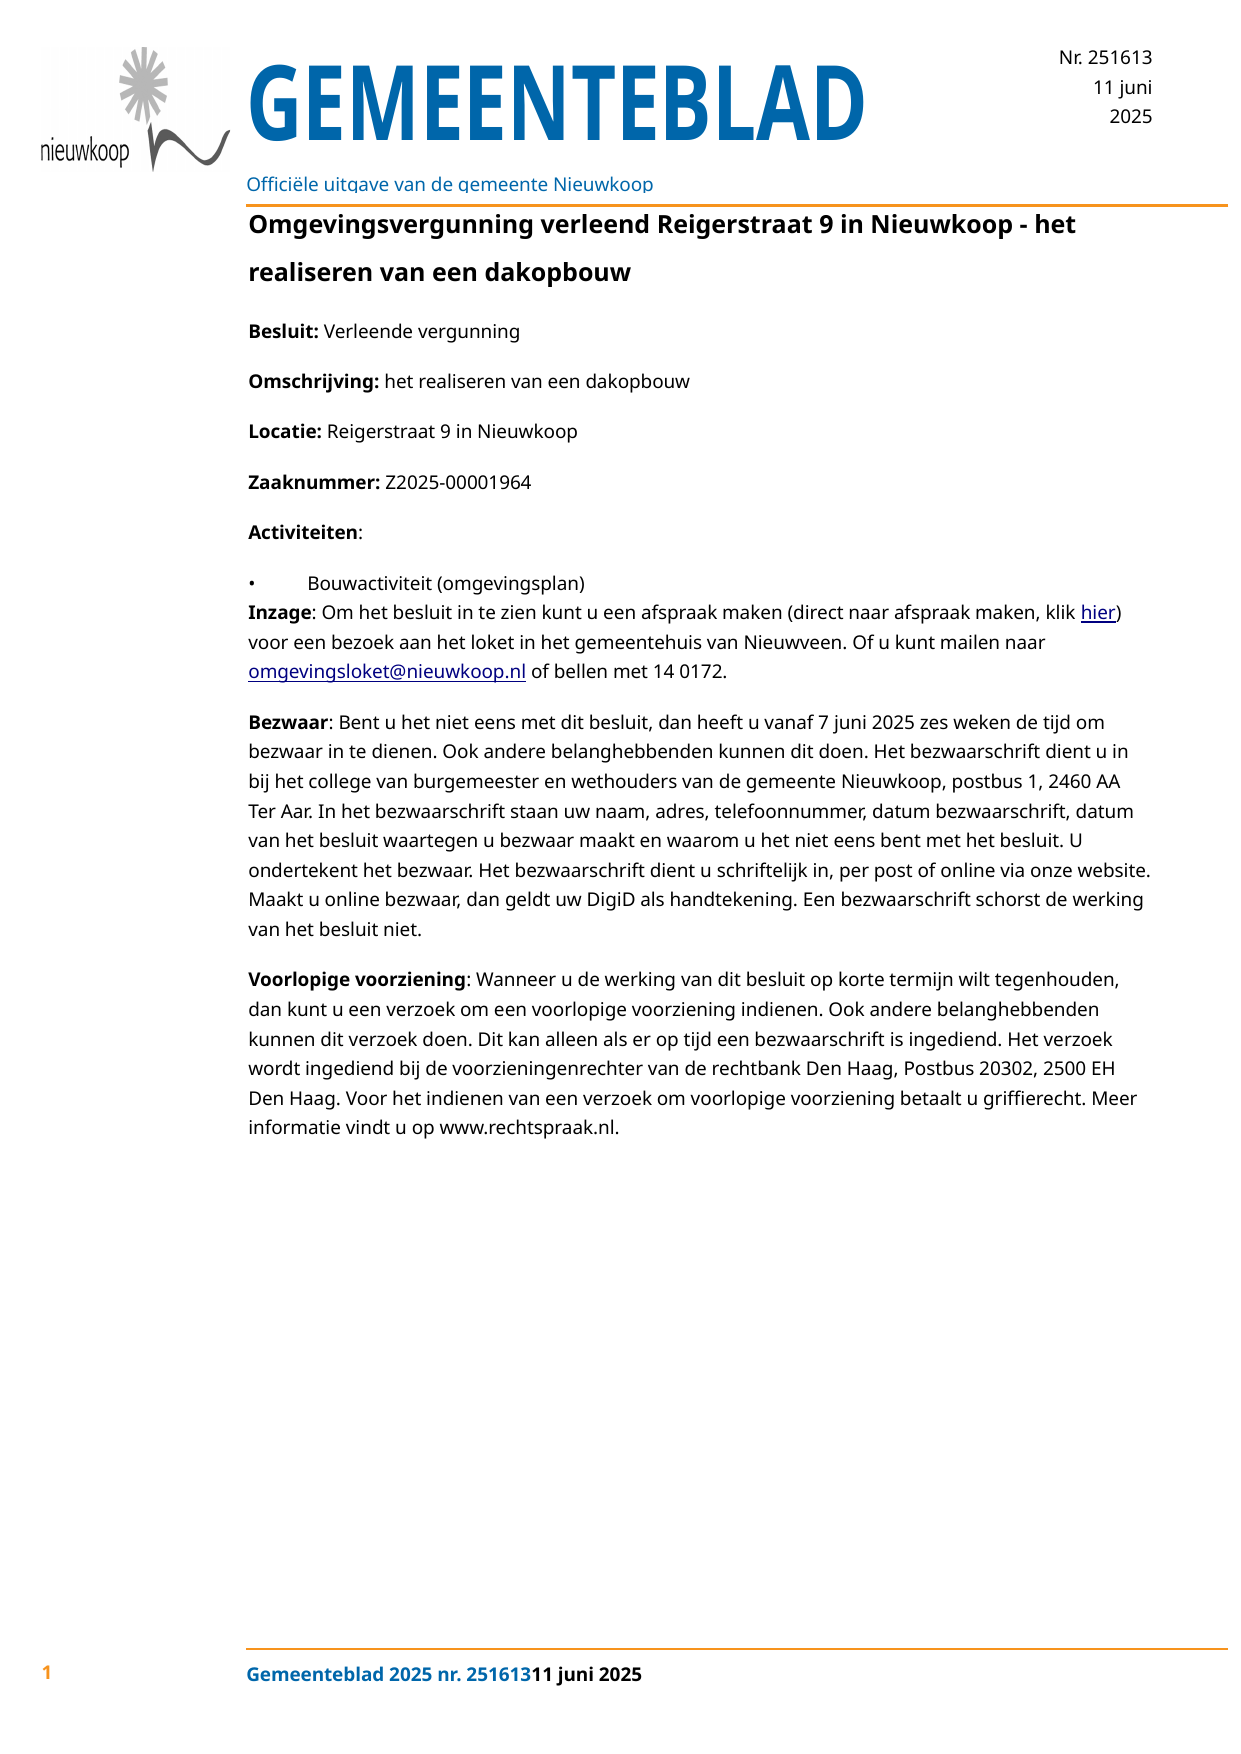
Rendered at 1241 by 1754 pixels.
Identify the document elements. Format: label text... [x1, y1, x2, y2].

text Voorlopige voorziening: Wanneer u de werking van dit besluit op korte termijn wilt tegenhouden, dan kunt u een verzoek om een voorlopige voorziening indienen. Ook andere belanghebbenden kunnen dit verzoek doen. Dit kan alleen als er op tijd een bezwaarschrift is ingediend. Het verzoek wordt ingediend bij de voorzieningenrechter van de rechtbank Den Haag, Postbus 20302, 2500 EH Den Haag. Voor het indienen van een verzoek om voorlopige voorziening betaalt u griffierecht. Meer informatie vindt u op www.rechtspraak.nl. [248, 967, 1152, 1140]
text Omgevingsvergunning verleend Reigerstraat 9 in Nieuwkoop - het realiseren van een dakopbouw [248, 207, 1152, 288]
text Bezwaar: Bent u het niet eens met dit besluit, dan heeft u vanaf 7 juni 2025 zes weken de tijd om bezwaar in te dienen. Ook andere belanghebbenden kunnen dit doen. Het bezwaarschrift dient u in bij het college van burgemeester en wethouders van de gemeente Nieuwkoop, postbus 1, 2460 AA Ter Aar. In het bezwaarschrift staan uw naam, adres, telefoonnummer, datum bezwaarschrift, datum van het besluit waartegen u bezwaar maakt en waarom u het niet eens bent met het besluit. U ondertekent het bezwaar. Het bezwaarschrift dient u schriftelijk in, per post of online via onze website. Maakt u online bezwaar, dan geldt uw DigiD als handtekening. Een bezwaarschrift schorst de werking van het besluit niet. [248, 709, 1152, 942]
text Omschrijving: het realiseren van een dakopbouw [248, 368, 1152, 394]
text Zaaknummer: Z2025-00001964 [248, 469, 1152, 495]
text Locatie: Reigerstraat 9 in Nieuwkoop [248, 419, 1152, 444]
list Bouwactiviteit (omgevingsplan) [248, 570, 1152, 596]
picture [41, 47, 231, 172]
text Inzage: Om het besluit in te zien kunt u een afspraak maken (direct naar afspraak maken, klik hier) voor een bezoek aan het loket in het gemeentehuis van Nieuwveen. Of u kunt mailen naar omgevingsloket@nieuwkoop.nl of bellen met 14 0172. [248, 599, 1152, 684]
text Besluit: Verleende vergunning [248, 318, 1152, 344]
text Activiteiten: [248, 519, 1152, 545]
